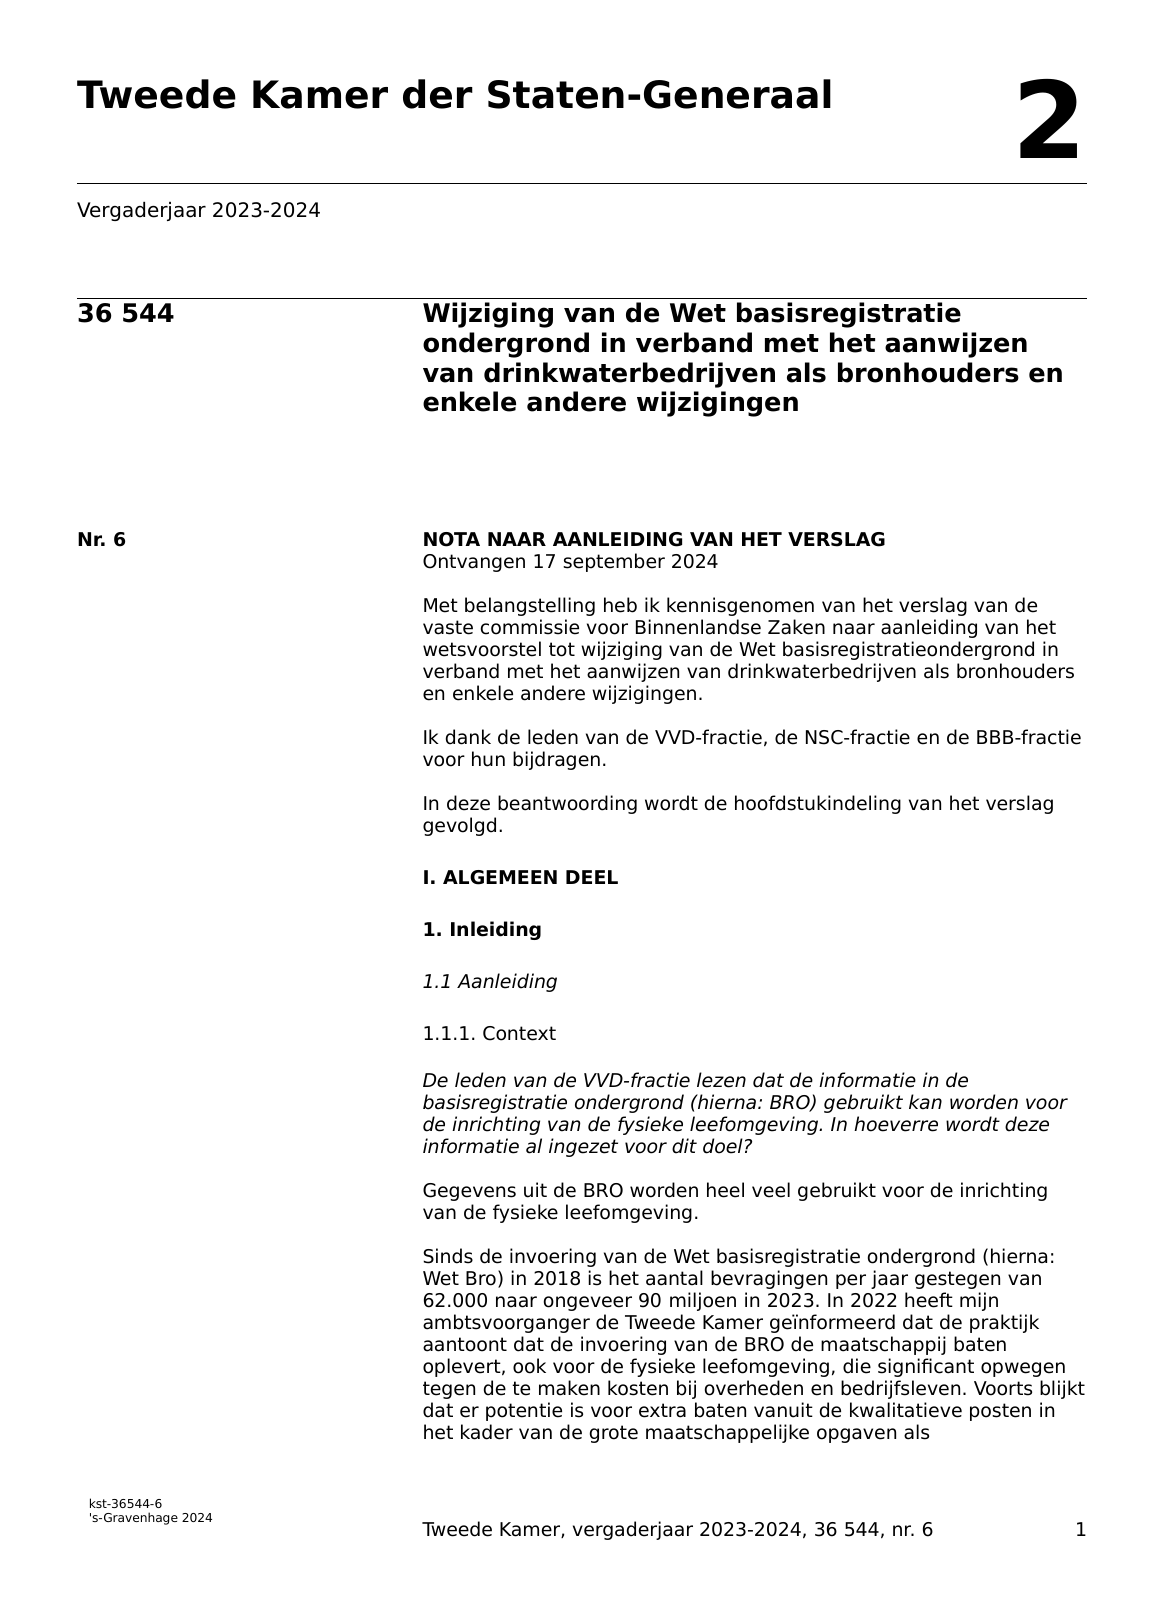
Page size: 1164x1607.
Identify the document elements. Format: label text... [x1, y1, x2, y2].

text 's-Gravenhage 2024 [88, 1511, 323, 1525]
text Ontvangen 17 september 2024 [422, 551, 1087, 573]
table_header Tweede Kamer der Staten-Generaal [77, 59, 886, 183]
text Met belangstelling heb ik kennisgenomen van het verslag van de vaste commissie voor Binnenlandse Zaken naar aanleiding van het wetsvoorstel tot wijziging van de Wet basisregistratieondergrond in verband met het aanwijzen van drinkwaterbedrijven als bronhouders en enkele andere wijzigingen. [422, 595, 1087, 705]
subtitle 1. Inleiding [422, 919, 1087, 941]
table_header 2 [886, 59, 1087, 183]
text Sinds de invoering van de Wet basisregistratie ondergrond (hierna: Wet Bro) in 2018 is het aantal bevragingen per jaar gestegen van 62.000 naar ongeveer 90 miljoen in 2023. In 2022 heeft mijn ambtsvoorganger de Tweede Kamer geïnformeerd dat de praktijk aantoont dat de invoering van de BRO de maatschappij baten oplevert, ook voor de fysieke leefomgeving, die significant opwegen tegen de te maken kosten bij overheden en bedrijfsleven. Voorts blijkt dat er potentie is voor extra baten vanuit de kwalitatieve posten in het kader van de grote maatschappelijke opgaven als [422, 1246, 1087, 1444]
text In deze beantwoording wordt de hoofdstukindeling van het verslag gevolgd. [422, 793, 1087, 837]
table_cell Vergaderjaar 2023-2024 [77, 184, 1087, 298]
text kst-36544-6 [88, 1497, 323, 1511]
subtitle I. ALGEMEEN DEEL [422, 867, 1087, 889]
subtitle 36 544 Wijziging van de Wet basisregistratie ondergrond in verband met het aanwijzen van drinkwaterbedrijven als bronhouders en enkele andere wijzigingen [77, 299, 1087, 418]
subtitle 1.1.1. Context [422, 1023, 1087, 1045]
subtitle 1.1 Aanleiding [422, 971, 1087, 993]
subtitle Nr. 6 NOTA NAAR AANLEIDING VAN HET VERSLAG [77, 529, 1087, 551]
text De leden van de VVD-fractie lezen dat de informatie in de basisregistratie ondergrond (hierna: BRO) gebruikt kan worden voor de inrichting van de fysieke leefomgeving. In hoeverre wordt deze informatie al ingezet voor dit doel? [422, 1070, 1087, 1158]
text Gegevens uit de BRO worden heel veel gebruikt voor de inrichting van de fysieke leefomgeving. [422, 1180, 1087, 1224]
text Ik dank de leden van de VVD-fractie, de NSC-fractie en de BBB-fractie voor hun bijdragen. [422, 727, 1087, 771]
